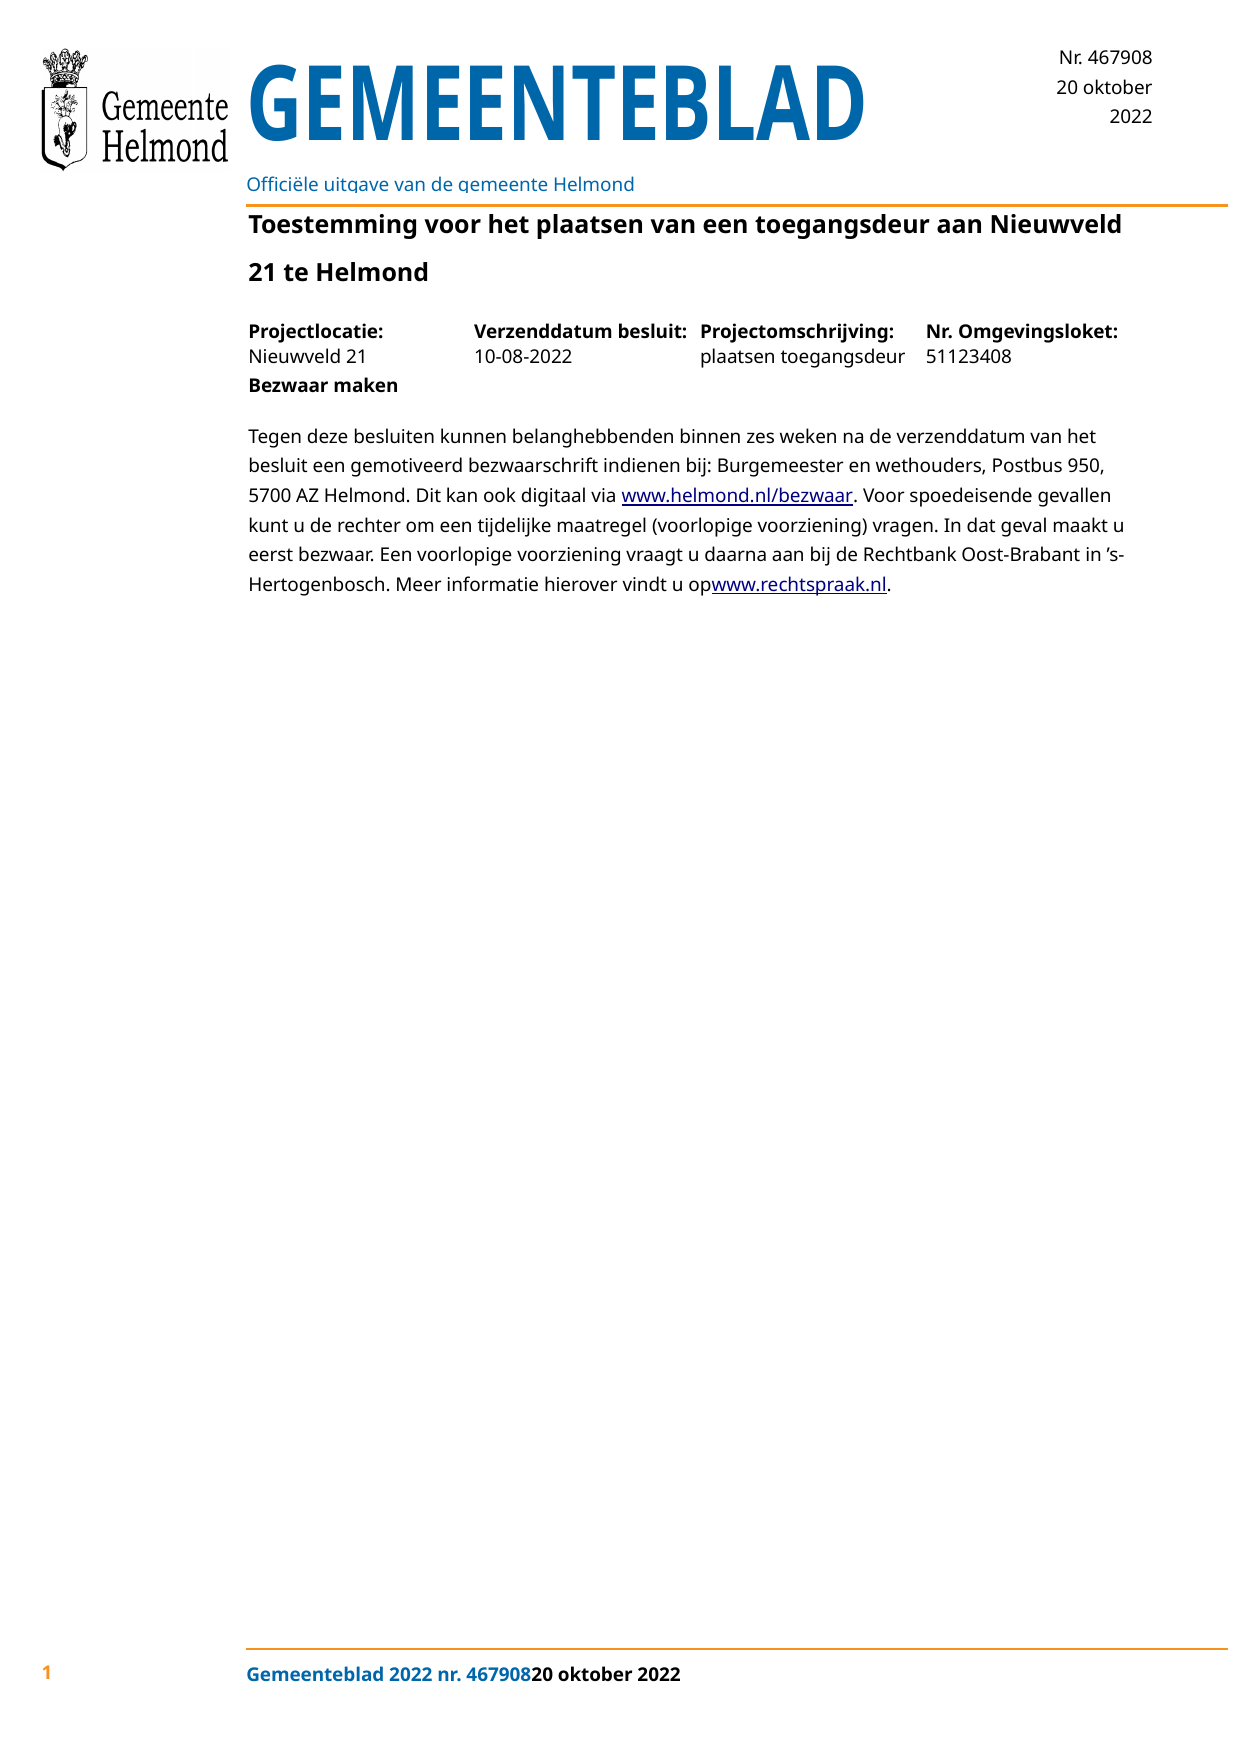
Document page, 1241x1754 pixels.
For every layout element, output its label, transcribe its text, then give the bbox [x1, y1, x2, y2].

picture [41, 47, 231, 172]
table_cell Nieuwveld 21 [248, 344, 474, 369]
table_header Verzenddatum besluit: [474, 318, 700, 344]
text Bezwaar maken [248, 373, 1152, 398]
table_header Projectlocatie: [248, 318, 474, 344]
table_cell 51123408 [926, 344, 1152, 369]
text Toestemming voor het plaatsen van een toegangsdeur aan Nieuwveld 21 te Helmond [248, 207, 1152, 288]
text Tegen deze besluiten kunnen belanghebbenden binnen zes weken na de verzenddatum van het besluit een gemotiveerd bezwaarschrift indienen bij: Burgemeester en wethouders, Postbus 950, 5700 AZ Helmond. Dit kan ook digitaal via www.helmond.nl/bezwaar. Voor spoedeisende gevallen kunt u de rechter om een tijdelijke maatregel (voorlopige voorziening) vragen. In dat geval maakt u eerst bezwaar. Een voorlopige voorziening vraagt u daarna aan bij de Rechtbank Oost-Brabant in ’s-Hertogenbosch. Meer informatie hierover vindt u opwww.rechtspraak.nl. [248, 423, 1152, 597]
table_cell 10-08-2022 [474, 344, 700, 369]
table_cell plaatsen toegangsdeur [700, 344, 926, 369]
table_header Projectomschrijving: [700, 318, 926, 344]
table_header Nr. Omgevingsloket: [926, 318, 1152, 344]
